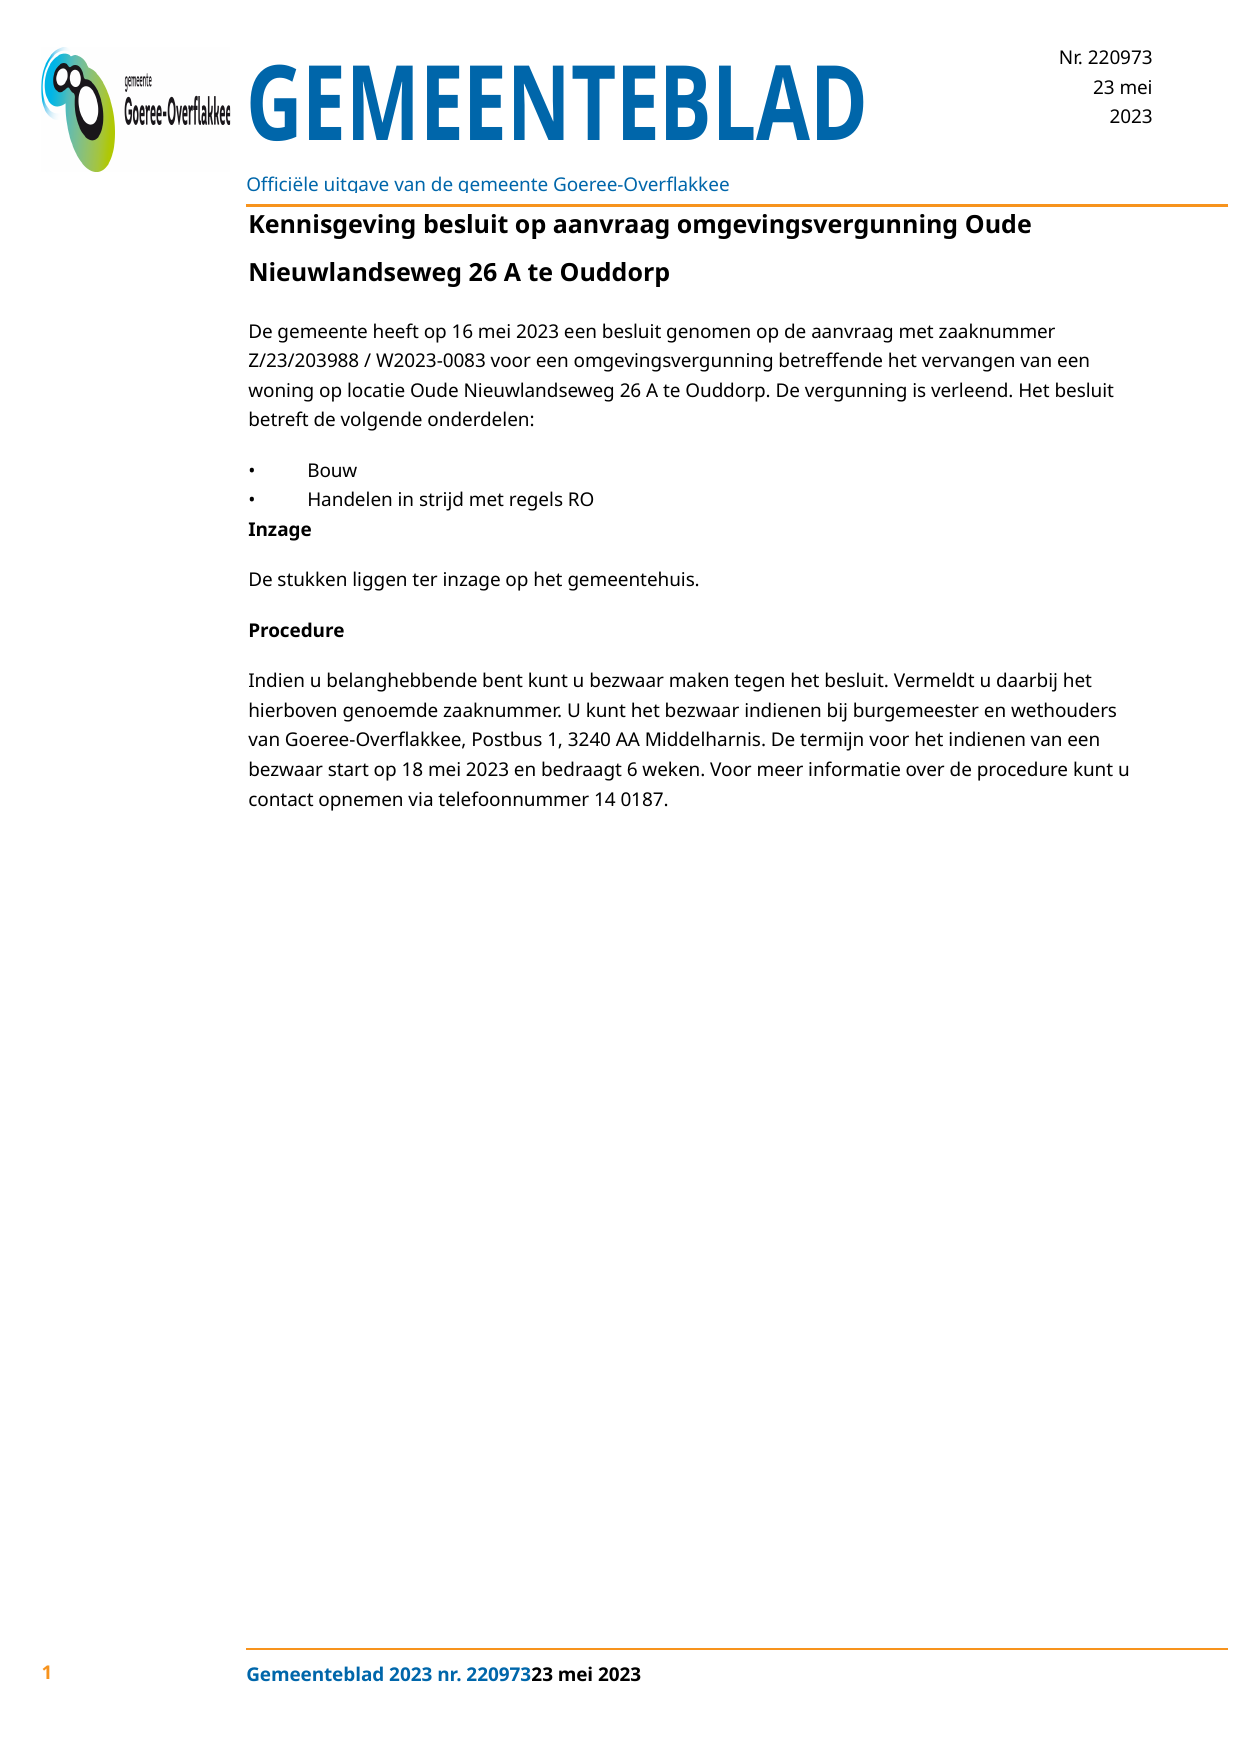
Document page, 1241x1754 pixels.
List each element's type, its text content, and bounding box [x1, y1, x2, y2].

text Inzage [248, 516, 1152, 542]
text De gemeente heeft op 16 mei 2023 een besluit genomen op de aanvraag met zaaknummer Z/23/203988 / W2023-0083 voor een omgevingsvergunning betreffende het vervangen van een woning op locatie Oude Nieuwlandseweg 26 A te Ouddorp. De vergunning is verleend. Het besluit betreft de volgende onderdelen: [248, 318, 1152, 432]
text De stukken liggen ter inzage op het gemeentehuis. [248, 567, 1152, 592]
text Indien u belanghebbende bent kunt u bezwaar maken tegen het besluit. Vermeldt u daarbij het hierboven genoemde zaaknummer. U kunt het bezwaar indienen bij burgemeester en wethouders van Goeree-Overflakkee, Postbus 1, 3240 AA Middelharnis. De termijn voor het indienen van een bezwaar start op 18 mei 2023 en bedraagt 6 weken. Voor meer informatie over de procedure kunt u contact opnemen via telefoonnummer 14 0187. [248, 667, 1152, 812]
picture [41, 47, 231, 172]
text Procedure [248, 617, 1152, 643]
text Kennisgeving besluit op aanvraag omgevingsvergunning Oude Nieuwlandseweg 26 A te Ouddorp [248, 207, 1152, 288]
list Bouw [248, 457, 1152, 483]
list Handelen in strijd met regels RO [248, 487, 1152, 512]
